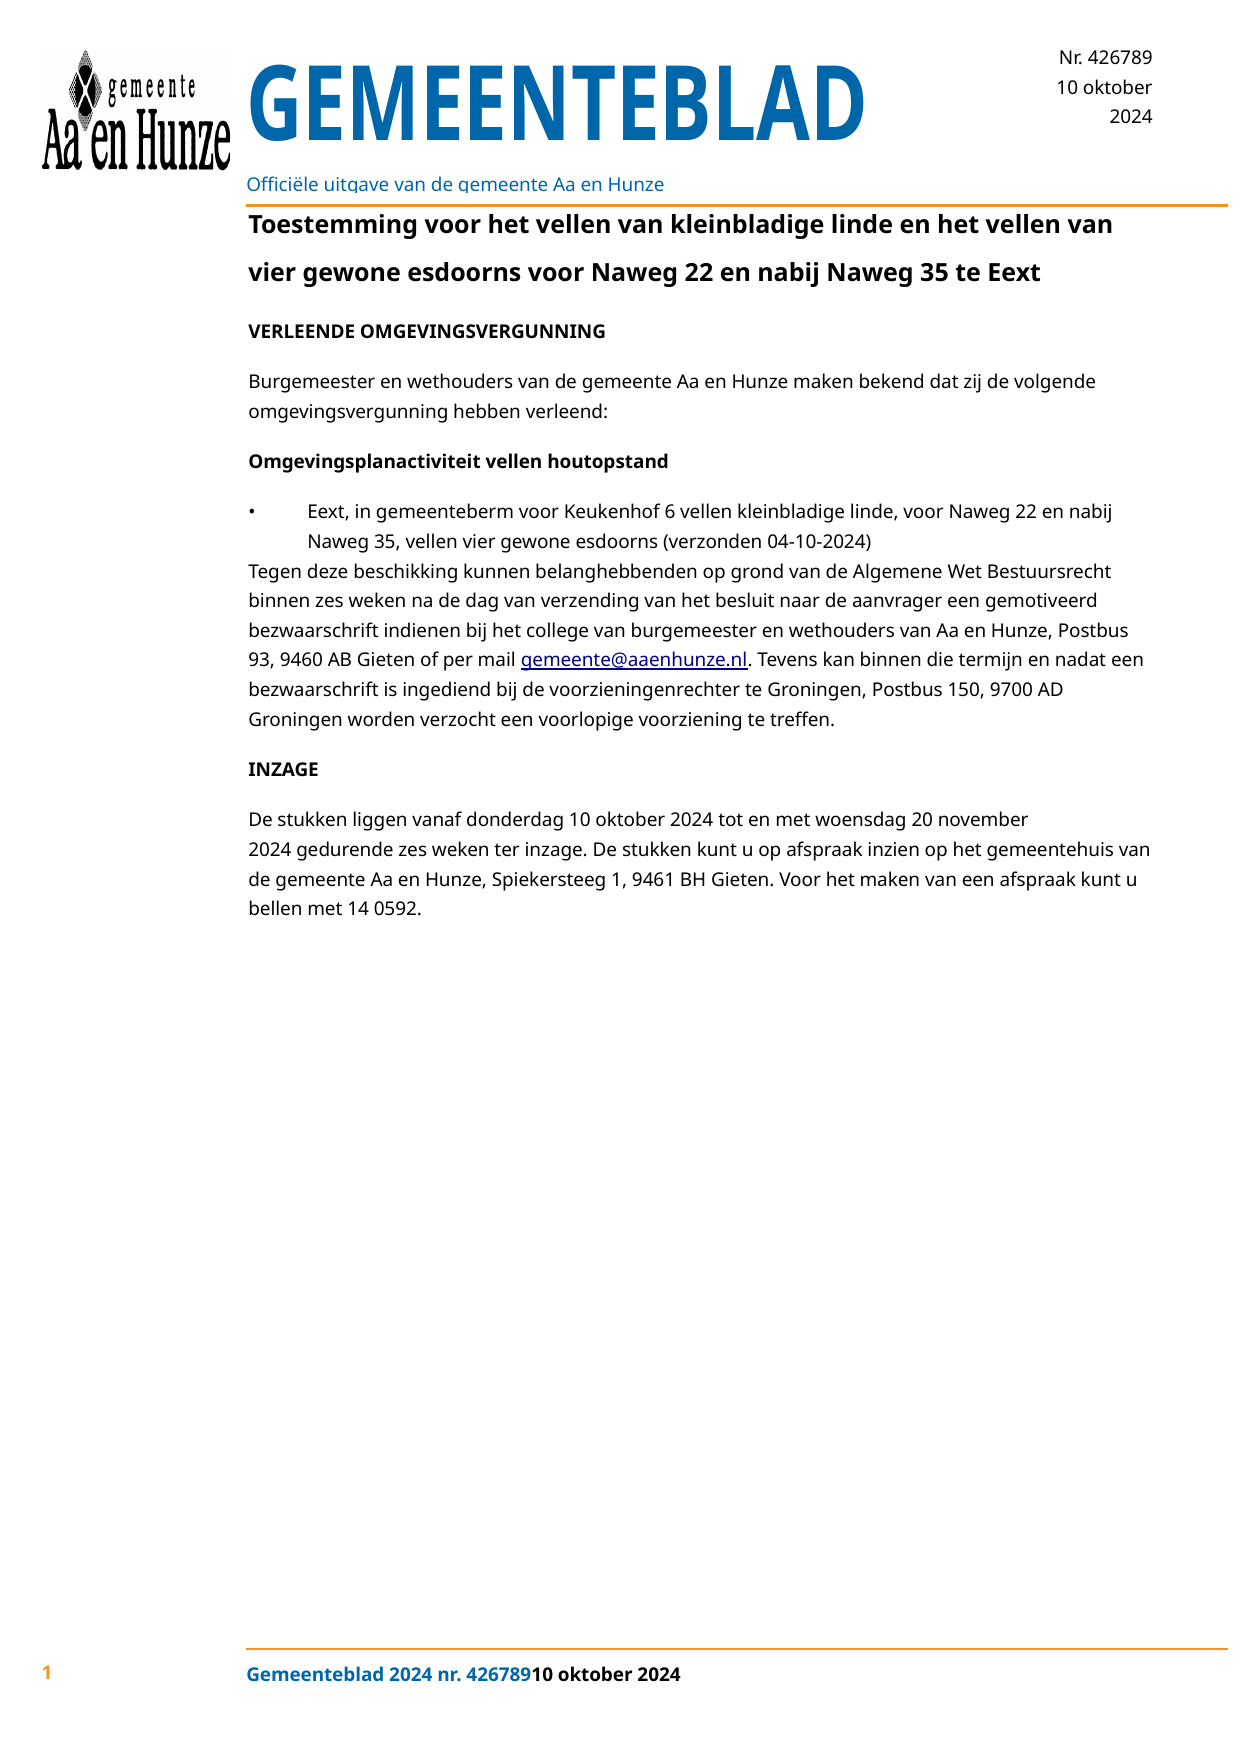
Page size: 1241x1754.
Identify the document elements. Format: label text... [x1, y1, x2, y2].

text VERLEENDE OMGEVINGSVERGUNNING [248, 318, 1152, 344]
text Toestemming voor het vellen van kleinbladige linde en het vellen van vier gewone esdoorns voor Naweg 22 en nabij Naweg 35 te Eext [248, 207, 1152, 288]
text Omgevingsplanactiviteit vellen houtopstand [248, 448, 1152, 474]
text Burgemeester en wethouders van de gemeente Aa en Hunze maken bekend dat zij de volgende omgevingsvergunning hebben verleend: [248, 368, 1152, 424]
text INZAGE [248, 756, 1152, 782]
list Eext, in gemeenteberm voor Keukenhof 6 vellen kleinbladige linde, voor Naweg 22 en nabij Naweg 35, vellen vier gewone esdoorns (verzonden 04-10-2024) [248, 499, 1152, 554]
text Tegen deze beschikking kunnen belanghebbenden op grond van de Algemene Wet Bestuursrecht binnen zes weken na de dag van verzending van het besluit naar de aanvrager een gemotiveerd bezwaarschrift indienen bij het college van burgemeester en wethouders van Aa en Hunze, Postbus 93, 9460 AB Gieten of per mail gemeente@aaenhunze.nl. Tevens kan binnen die termijn en nadat een bezwaarschrift is ingediend bij de voorzieningenrechter te Groningen, Postbus 150, 9700 AD Groningen worden verzocht een voorlopige voorziening te treffen. [248, 558, 1152, 732]
text De stukken liggen vanaf donderdag 10 oktober 2024 tot en met woensdag 20 november 2024 gedurende zes weken ter inzage. De stukken kunt u op afspraak inzien op het gemeentehuis van de gemeente Aa en Hunze, Spiekersteeg 1, 9461 BH Gieten. Voor het maken van een afspraak kunt u bellen met 14 0592. [248, 807, 1152, 921]
picture [41, 47, 231, 172]
